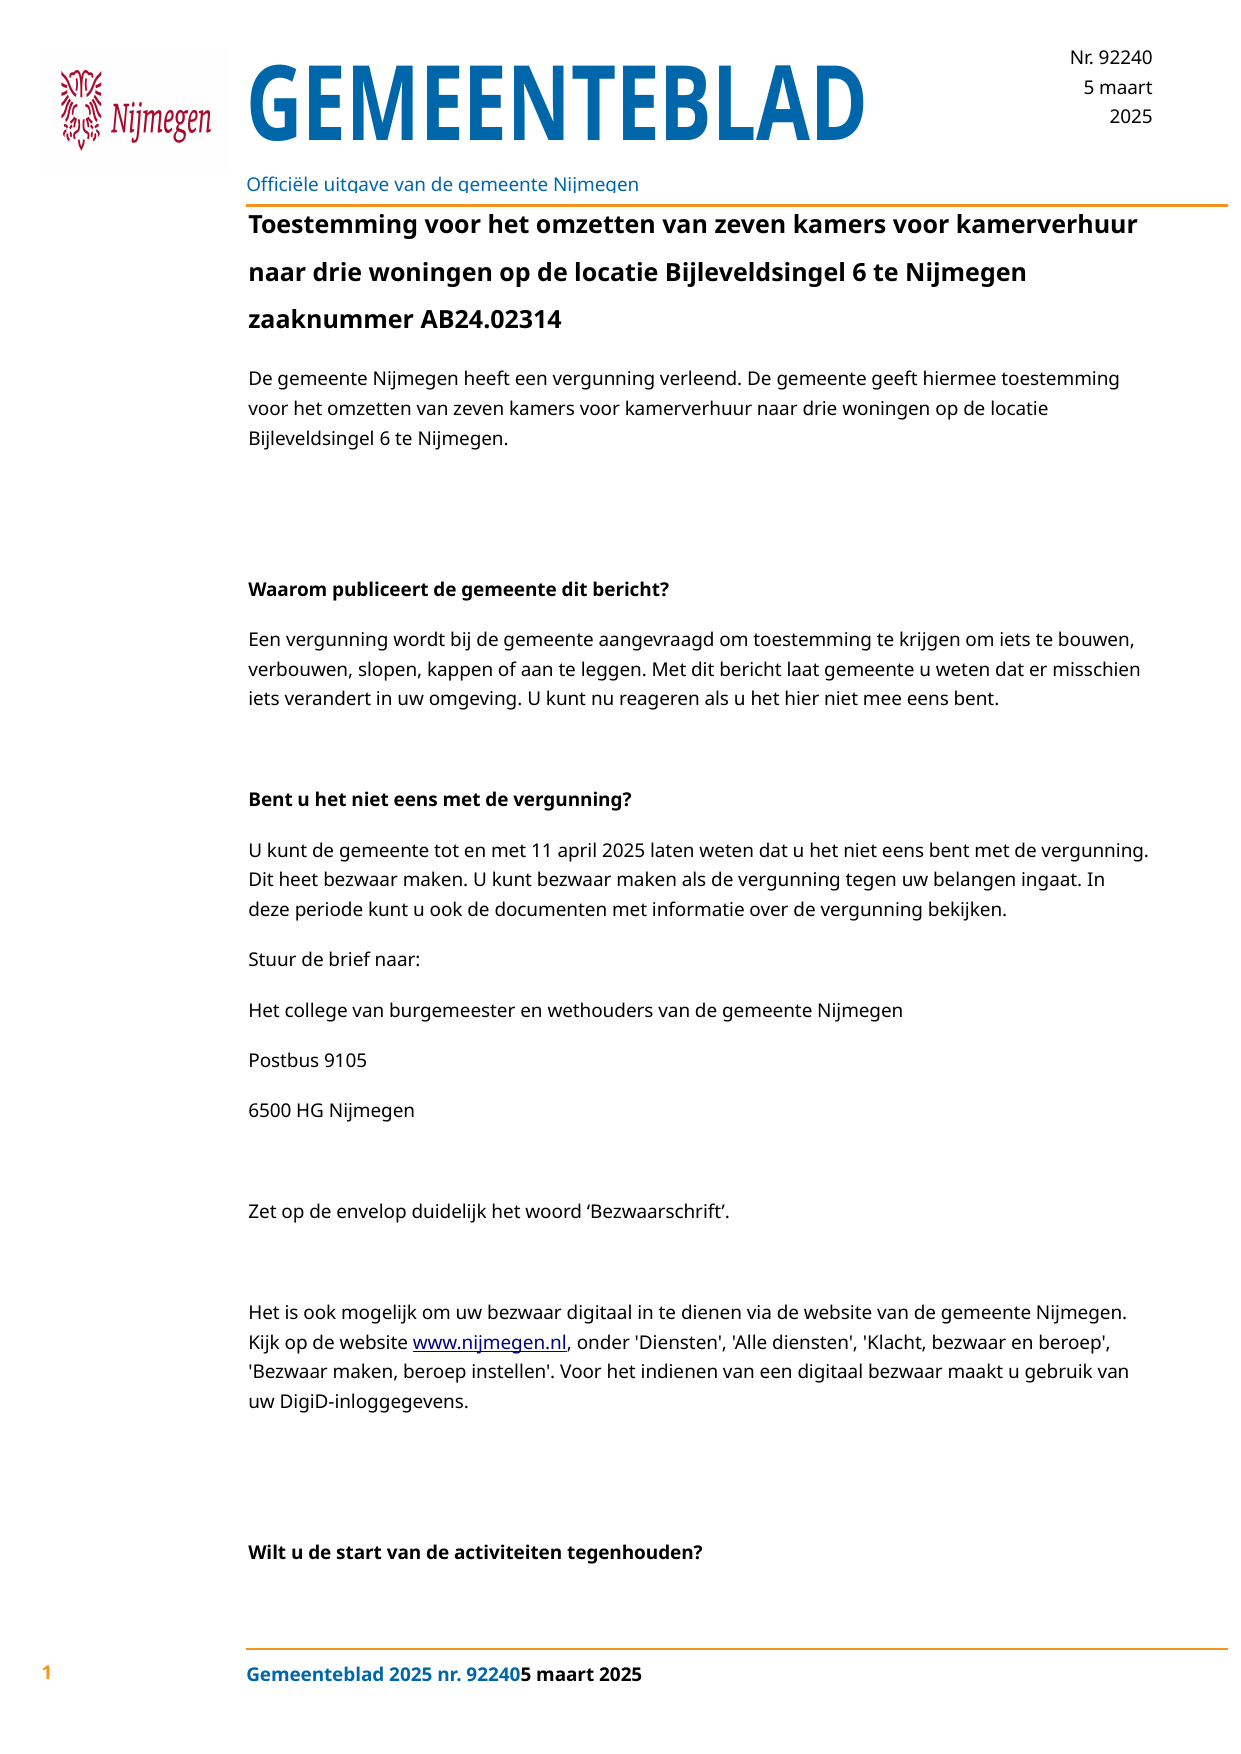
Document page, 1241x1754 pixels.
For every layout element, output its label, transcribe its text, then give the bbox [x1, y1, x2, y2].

text De gemeente Nijmegen heeft een vergunning verleend. De gemeente geeft hiermee toestemming voor het omzetten van zeven kamers voor kamerverhuur naar drie woningen op de locatie Bijleveldsingel 6 te Nijmegen. [248, 366, 1152, 450]
text Zet op de envelop duidelijk het woord ‘Bezwaarschrift’. [248, 1198, 1152, 1224]
text Een vergunning wordt bij de gemeente aangevraagd om toestemming te krijgen om iets te bouwen, verbouwen, slopen, kappen of aan te leggen. Met dit bericht laat gemeente u weten dat er misschien iets verandert in uw omgeving. U kunt nu reageren als u het hier niet mee eens bent. [248, 626, 1152, 711]
text Waarom publiceert de gemeente dit bericht? [248, 576, 1152, 602]
text U kunt de gemeente tot en met 11 april 2025 laten weten dat u het niet eens bent met de vergunning. Dit heet bezwaar maken. U kunt bezwaar maken als de vergunning tegen uw belangen ingaat. In deze periode kunt u ook de documenten met informatie over de vergunning bekijken. [248, 837, 1152, 922]
text Stuur de brief naar: [248, 946, 1152, 972]
text 6500 HG Nijmegen [248, 1098, 1152, 1123]
text Wilt u de start van de activiteiten tegenhouden? [248, 1539, 1152, 1565]
text Toestemming voor het omzetten van zeven kamers voor kamerverhuur naar drie woningen op de locatie Bijleveldsingel 6 te Nijmegen zaaknummer AB24.02314 [248, 207, 1152, 336]
text Het is ook mogelijk om uw bezwaar digitaal in te dienen via de website van de gemeente Nijmegen. Kijk op de website www.nijmegen.nl, onder 'Diensten', 'Alle diensten', 'Klacht, bezwaar en beroep', 'Bezwaar maken, beroep instellen'. Voor het indienen van een digitaal bezwaar maakt u gebruik van uw DigiD-inloggegevens. [248, 1299, 1152, 1414]
text Het college van burgemeester en wethouders van de gemeente Nijmegen [248, 997, 1152, 1022]
text Bent u het niet eens met de vergunning? [248, 786, 1152, 812]
picture [41, 47, 231, 172]
text Postbus 9105 [248, 1047, 1152, 1073]
